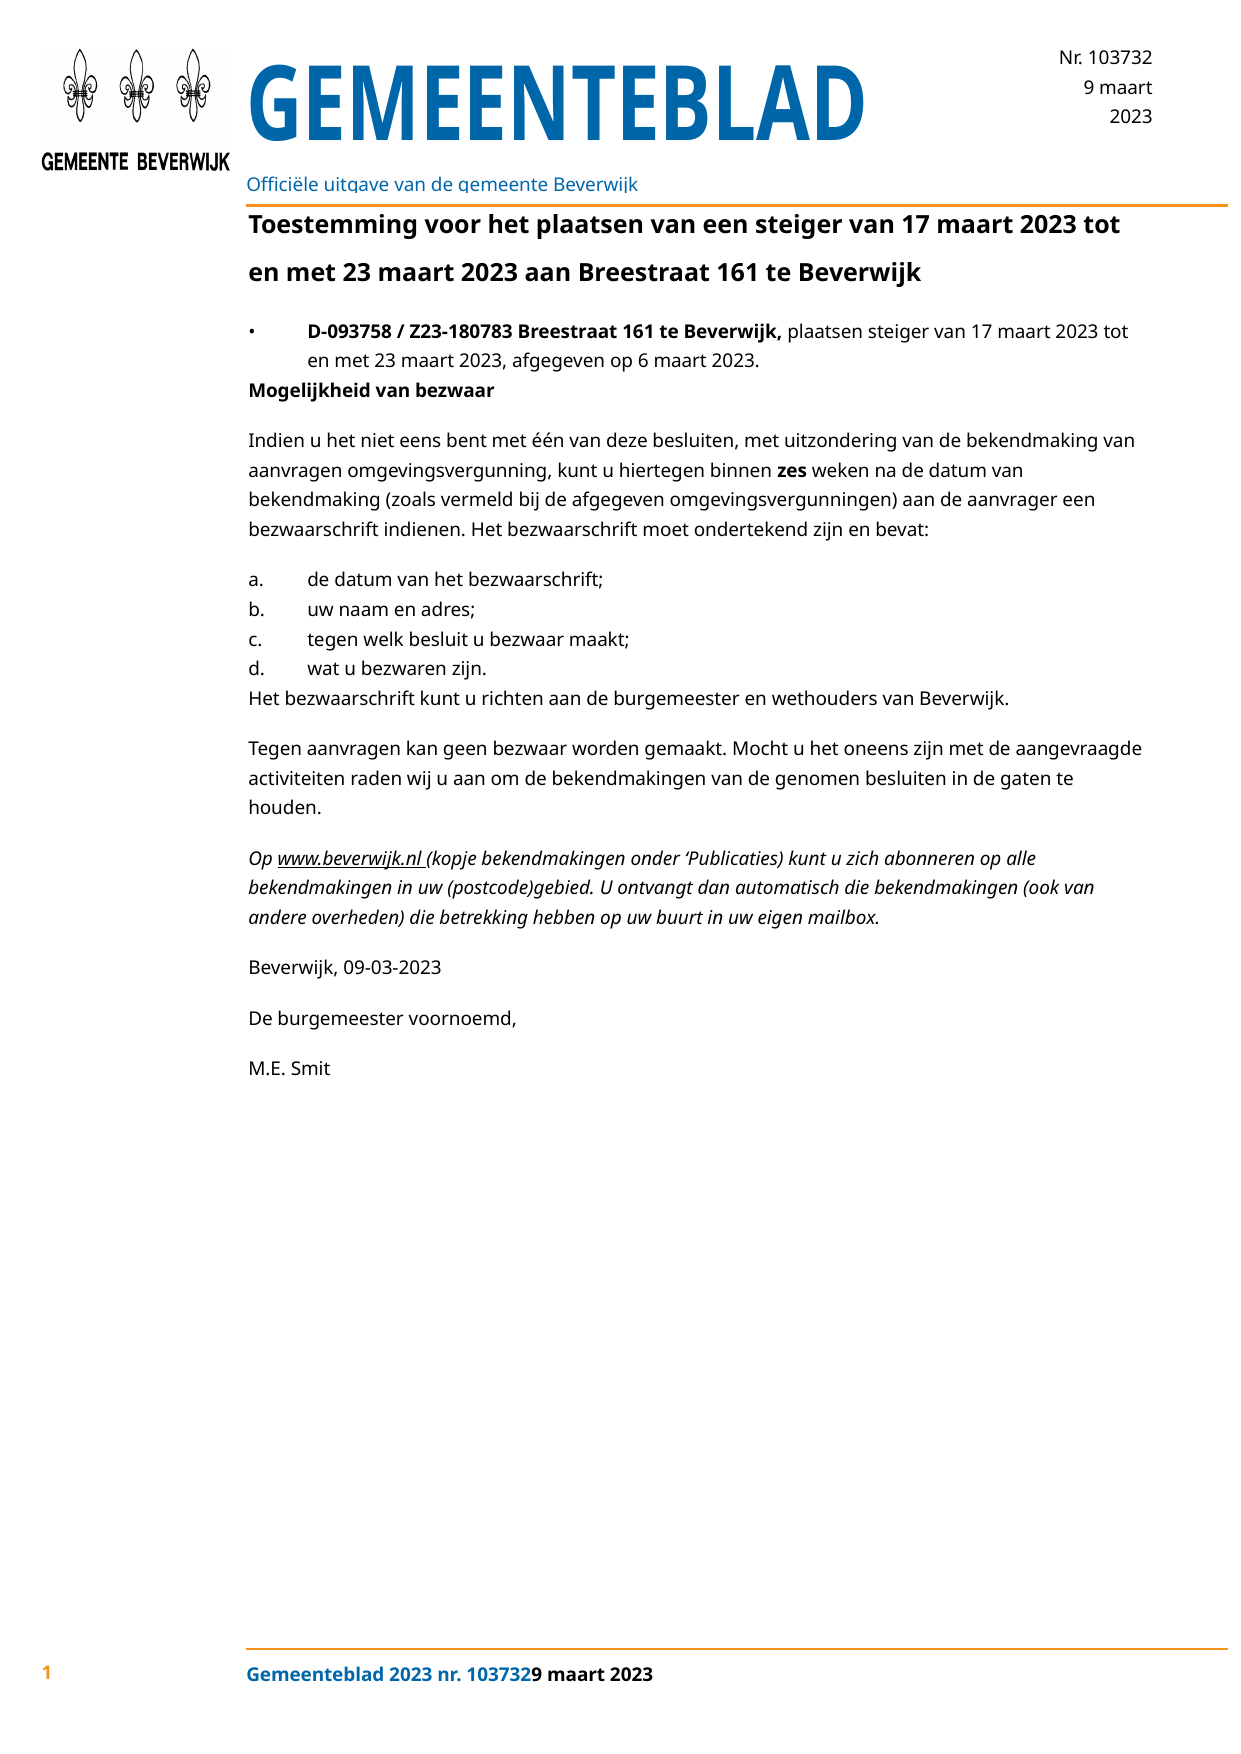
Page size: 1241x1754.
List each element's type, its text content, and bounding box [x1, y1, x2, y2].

picture [41, 47, 231, 172]
text Het bezwaarschrift kunt u richten aan de burgemeester en wethouders van Beverwijk. [248, 685, 1152, 711]
text Indien u het niet eens bent met één van deze besluiten, met uitzondering van de bekendmaking van aanvragen omgevingsvergunning, kunt u hiertegen binnen zes weken na de datum van bekendmaking (zoals vermeld bij de afgegeven omgevingsvergunningen) aan de aanvrager een bezwaarschrift indienen. Het bezwaarschrift moet ondertekend zijn en bevat: [248, 427, 1152, 542]
text Tegen aanvragen kan geen bezwaar worden gemaakt. Mocht u het oneens zijn met de aangevraagde activiteiten raden wij u aan om de bekendmakingen van de genomen besluiten in de gaten te houden. [248, 735, 1152, 820]
list uw naam en adres; [248, 596, 1152, 622]
text De burgemeester voornoemd, [248, 1005, 1152, 1031]
text M.E. Smit [248, 1055, 1152, 1081]
text Mogelijkheid van bezwaar [248, 377, 1152, 403]
list tegen welk besluit u bezwaar maakt; [248, 626, 1152, 652]
list D-093758 / Z23-180783 Breestraat 161 te Beverwijk, plaatsen steiger van 17 maart 2023 tot en met 23 maart 2023, afgegeven op 6 maart 2023. [248, 318, 1152, 373]
list de datum van het bezwaarschrift; [248, 567, 1152, 592]
text Op www.beverwijk.nl (kopje bekendmakingen onder ‘Publicaties) kunt u zich abonneren op alle bekendmakingen in uw (postcode)gebied. U ontvangt dan automatisch die bekendmakingen (ook van andere overheden) die betrekking hebben op uw buurt in uw eigen mailbox. [248, 845, 1152, 930]
text Toestemming voor het plaatsen van een steiger van 17 maart 2023 tot en met 23 maart 2023 aan Breestraat 161 te Beverwijk [248, 207, 1152, 288]
list wat u bezwaren zijn. [248, 655, 1152, 681]
text Beverwijk, 09-03-2023 [248, 954, 1152, 980]
